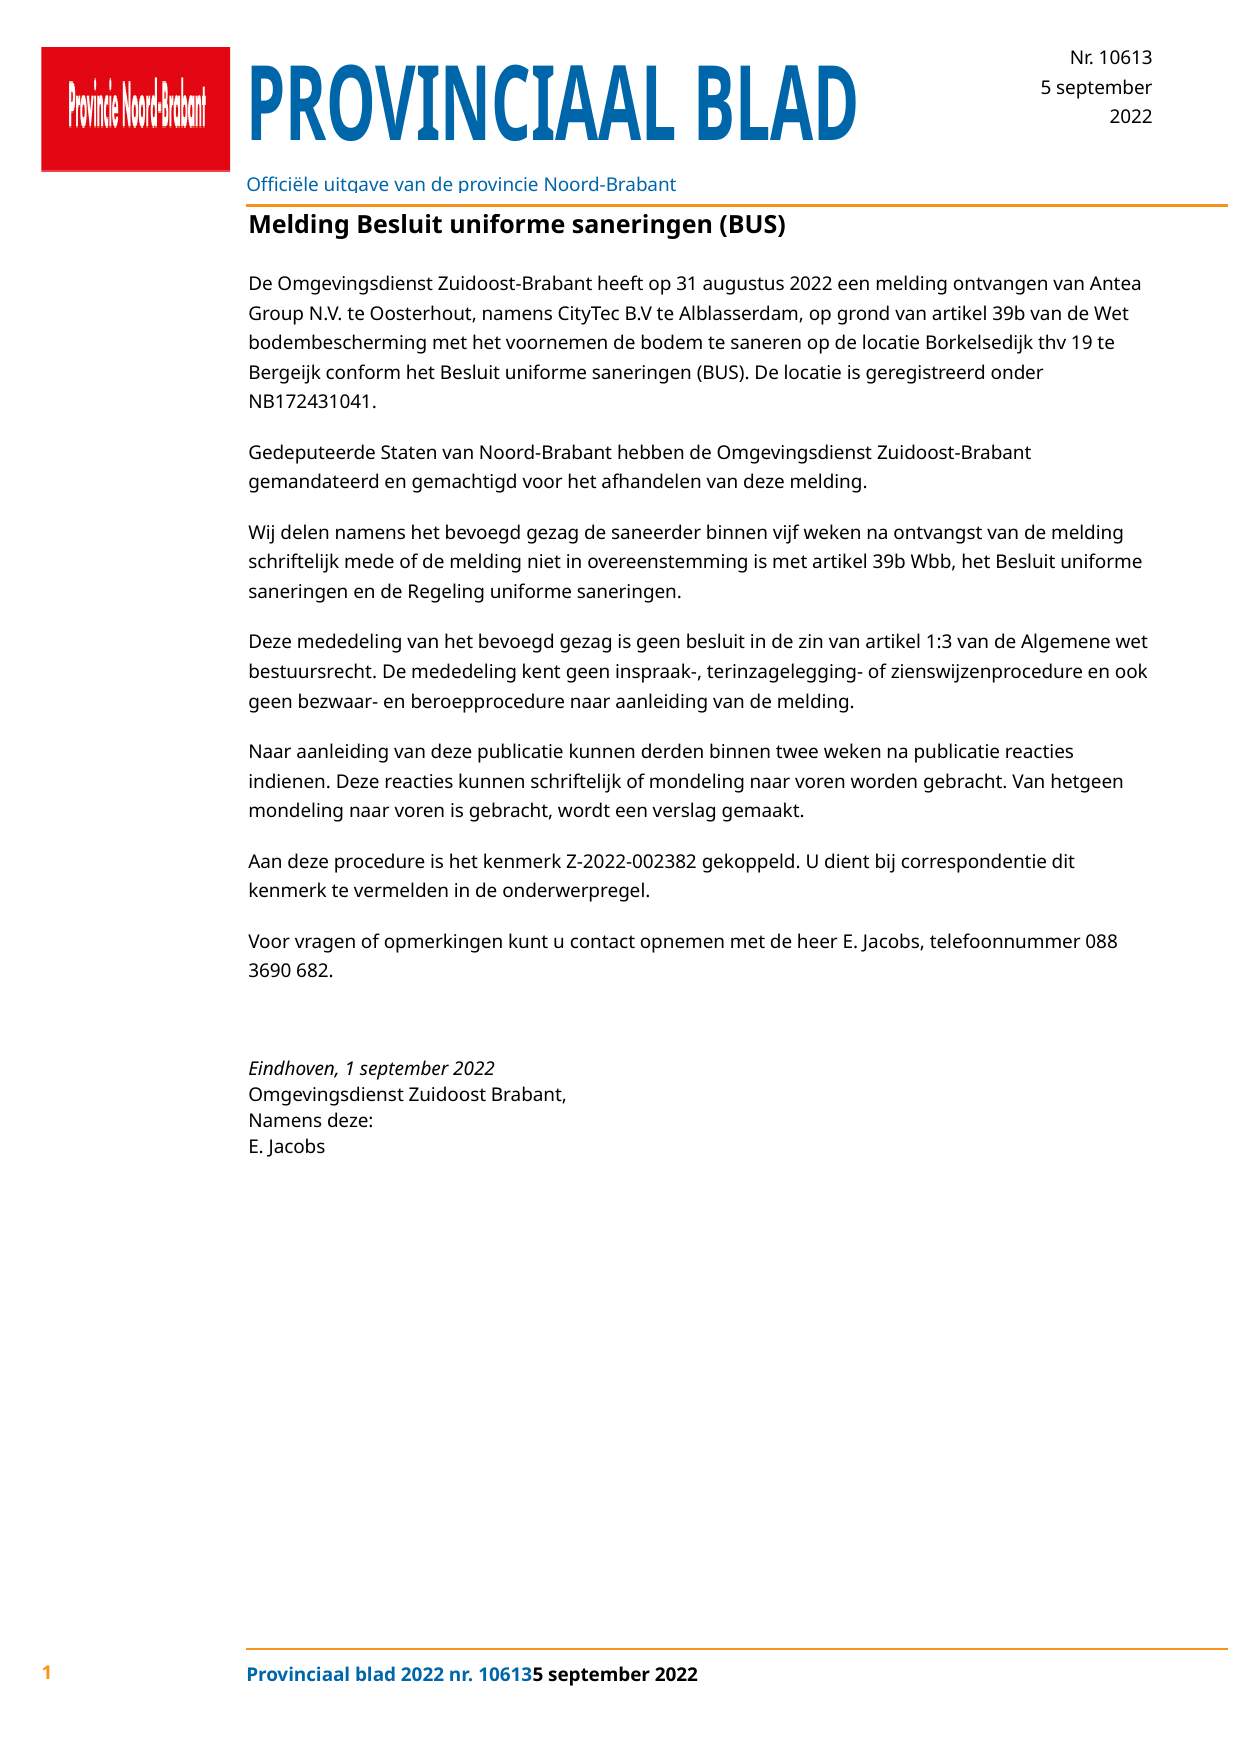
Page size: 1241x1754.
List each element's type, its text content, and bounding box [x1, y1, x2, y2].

text Namens deze: [248, 1107, 1152, 1133]
text Deze mededeling van het bevoegd gezag is geen besluit in de zin van artikel 1:3 van de Algemene wet bestuursrecht. De mededeling kent geen inspraak-, terinzagelegging- of zienswijzenprocedure en ook geen bezwaar- en beroepprocedure naar aanleiding van de melding. [248, 629, 1152, 713]
text Aan deze procedure is het kenmerk Z-2022-002382 gekoppeld. U dient bij correspondentie dit kenmerk te vermelden in de onderwerpregel. [248, 848, 1152, 903]
text Gedeputeerde Staten van Noord-Brabant hebben de Omgevingsdienst Zuidoost-Brabant gemandateerd en gemachtigd voor het afhandelen van deze melding. [248, 439, 1152, 494]
text Melding Besluit uniforme saneringen (BUS) [248, 207, 1152, 241]
text Wij delen namens het bevoegd gezag de saneerder binnen vijf weken na ontvangst van de melding schriftelijk mede of de melding niet in overeenstemming is met artikel 39b Wbb, het Besluit uniforme saneringen en de Regeling uniforme saneringen. [248, 519, 1152, 604]
text Omgevingsdienst Zuidoost Brabant, [248, 1081, 1152, 1107]
text De Omgevingsdienst Zuidoost-Brabant heeft op 31 augustus 2022 een melding ontvangen van Antea Group N.V. te Oosterhout, namens CityTec B.V te Alblasserdam, op grond van artikel 39b van de Wet bodembescherming met het voornemen de bodem te saneren op de locatie Borkelsedijk thv 19 te Bergeijk conform het Besluit uniforme saneringen (BUS). De locatie is geregistreerd onder NB172431041. [248, 270, 1152, 414]
text E. Jacobs [248, 1133, 1152, 1158]
text Naar aanleiding van deze publicatie kunnen derden binnen twee weken na publicatie reacties indienen. Deze reacties kunnen schriftelijk of mondeling naar voren worden gebracht. Van hetgeen mondeling naar voren is gebracht, wordt een verslag gemaakt. [248, 738, 1152, 823]
text Voor vragen of opmerkingen kunt u contact opnemen met de heer E. Jacobs, telefoonnummer 088 3690 682. [248, 928, 1152, 983]
text Eindhoven, 1 september 2022 [248, 1056, 1152, 1081]
picture [41, 47, 231, 172]
